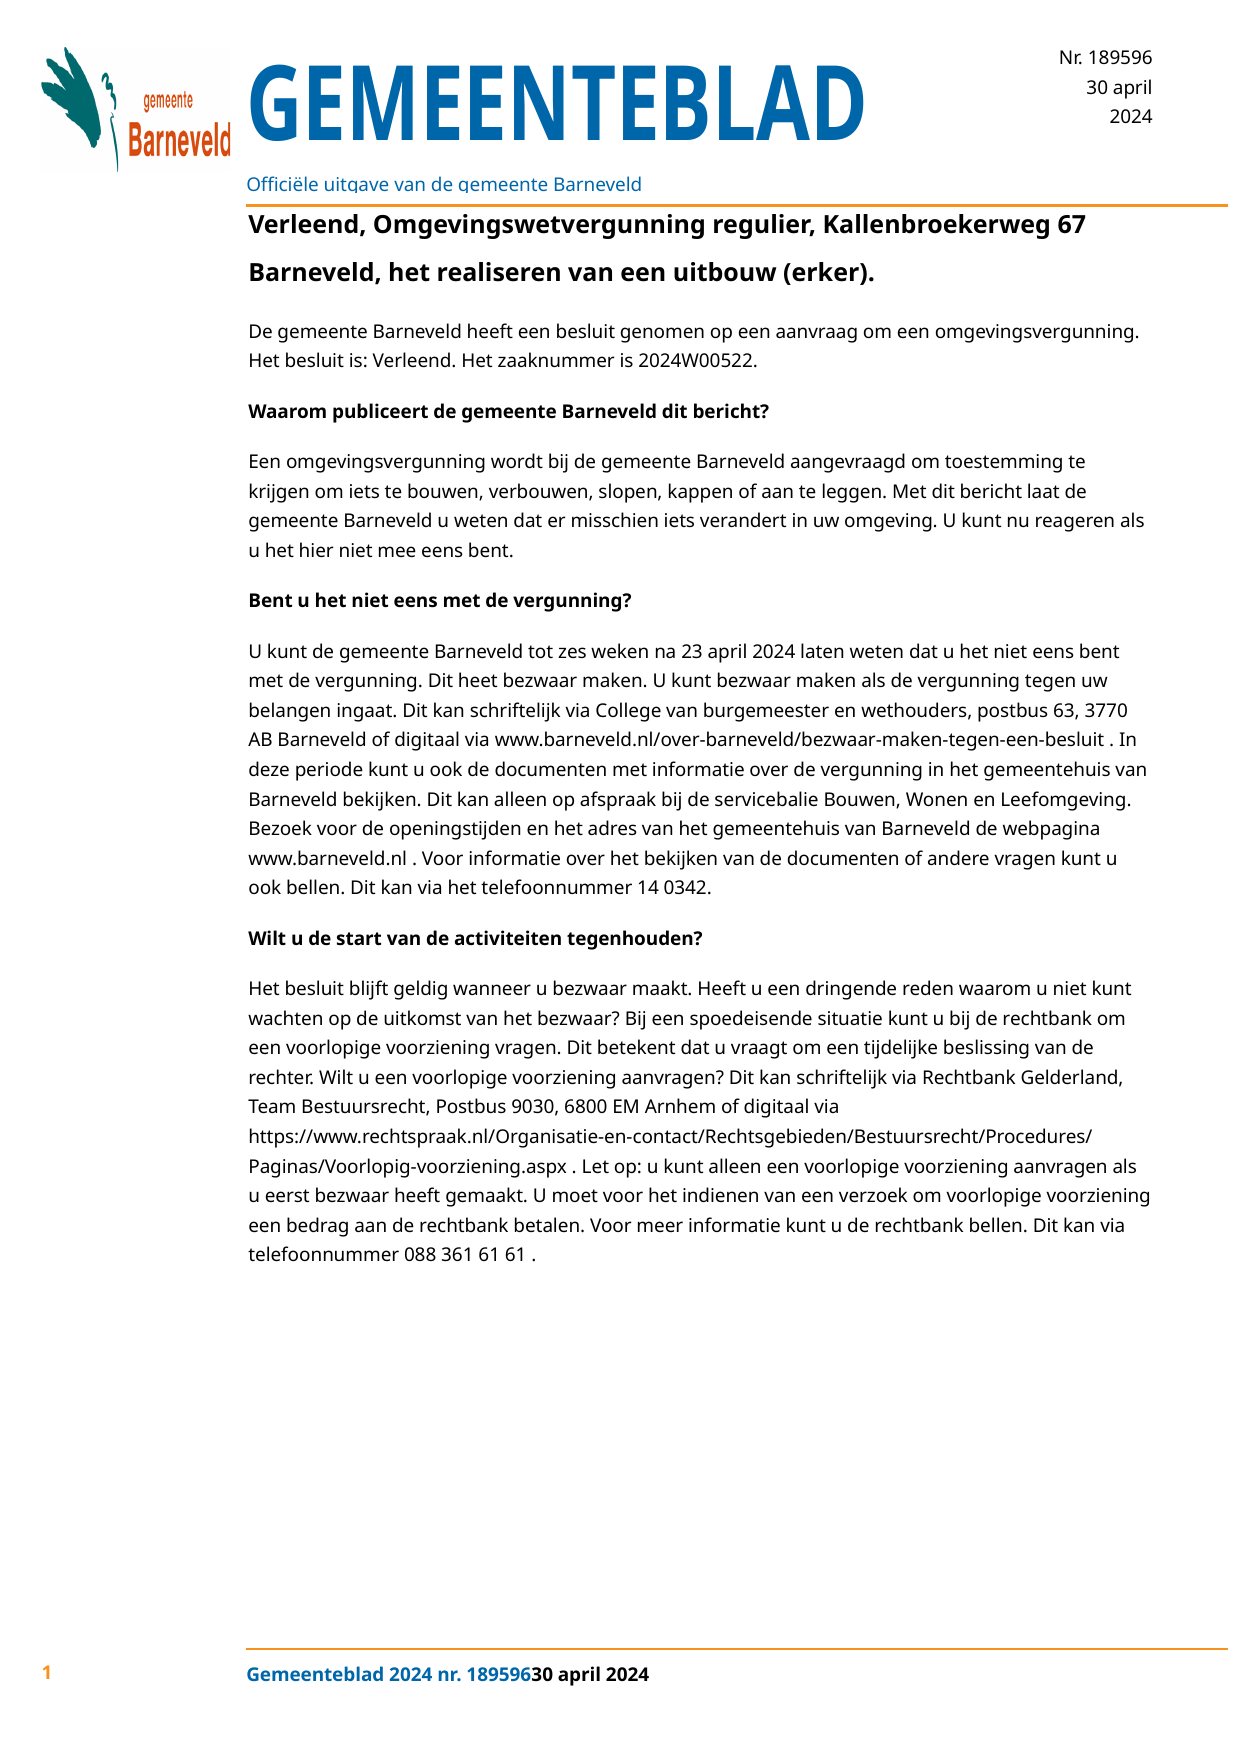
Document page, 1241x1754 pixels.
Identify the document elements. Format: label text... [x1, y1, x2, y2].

text Bent u het niet eens met de vergunning? [248, 587, 1152, 613]
text Verleend, Omgevingswetvergunning regulier, Kallenbroekerweg 67 Barneveld, het realiseren van een uitbouw (erker). [248, 207, 1152, 288]
picture [41, 47, 231, 172]
text Een omgevingsvergunning wordt bij de gemeente Barneveld aangevraagd om toestemming te krijgen om iets te bouwen, verbouwen, slopen, kappen of aan te leggen. Met dit bericht laat de gemeente Barneveld u weten dat er misschien iets verandert in uw omgeving. U kunt nu reageren als u het hier niet mee eens bent. [248, 448, 1152, 563]
text Waarom publiceert de gemeente Barneveld dit bericht? [248, 398, 1152, 424]
text Het besluit blijft geldig wanneer u bezwaar maakt. Heeft u een dringende reden waarom u niet kunt wachten op de uitkomst van het bezwaar? Bij een spoedeisende situatie kunt u bij de rechtbank om een voorlopige voorziening vragen. Dit betekent dat u vraagt om een tijdelijke beslissing van de rechter. Wilt u een voorlopige voorziening aanvragen? Dit kan schriftelijk via Rechtbank Gelderland, Team Bestuursrecht, Postbus 9030, 6800 EM Arnhem of digitaal via https://www.rechtspraak.nl/Organisatie-en-contact/Rechtsgebieden/Bestuursrecht/Procedures/Paginas/Voorlopig-voorziening.aspx . Let op: u kunt alleen een voorlopige voorziening aanvragen als u eerst bezwaar heeft gemaakt. U moet voor het indienen van een verzoek om voorlopige voorziening een bedrag aan de rechtbank betalen. Voor meer informatie kunt u de rechtbank bellen. Dit kan via telefoonnummer 088 361 61 61 . [248, 975, 1152, 1267]
text Wilt u de start van de activiteiten tegenhouden? [248, 925, 1152, 951]
text De gemeente Barneveld heeft een besluit genomen op een aanvraag om een omgevingsvergunning. Het besluit is: Verleend. Het zaaknummer is 2024W00522. [248, 318, 1152, 373]
text U kunt de gemeente Barneveld tot zes weken na 23 april 2024 laten weten dat u het niet eens bent met de vergunning. Dit heet bezwaar maken. U kunt bezwaar maken als de vergunning tegen uw belangen ingaat. Dit kan schriftelijk via College van burgemeester en wethouders, postbus 63, 3770 AB Barneveld of digitaal via www.barneveld.nl/over-barneveld/bezwaar-maken-tegen-een-besluit . In deze periode kunt u ook de documenten met informatie over de vergunning in het gemeentehuis van Barneveld bekijken. Dit kan alleen op afspraak bij de servicebalie Bouwen, Wonen en Leefomgeving. Bezoek voor de openingstijden en het adres van het gemeentehuis van Barneveld de webpagina www.barneveld.nl . Voor informatie over het bekijken van de documenten of andere vragen kunt u ook bellen. Dit kan via het telefoonnummer 14 0342. [248, 638, 1152, 900]
